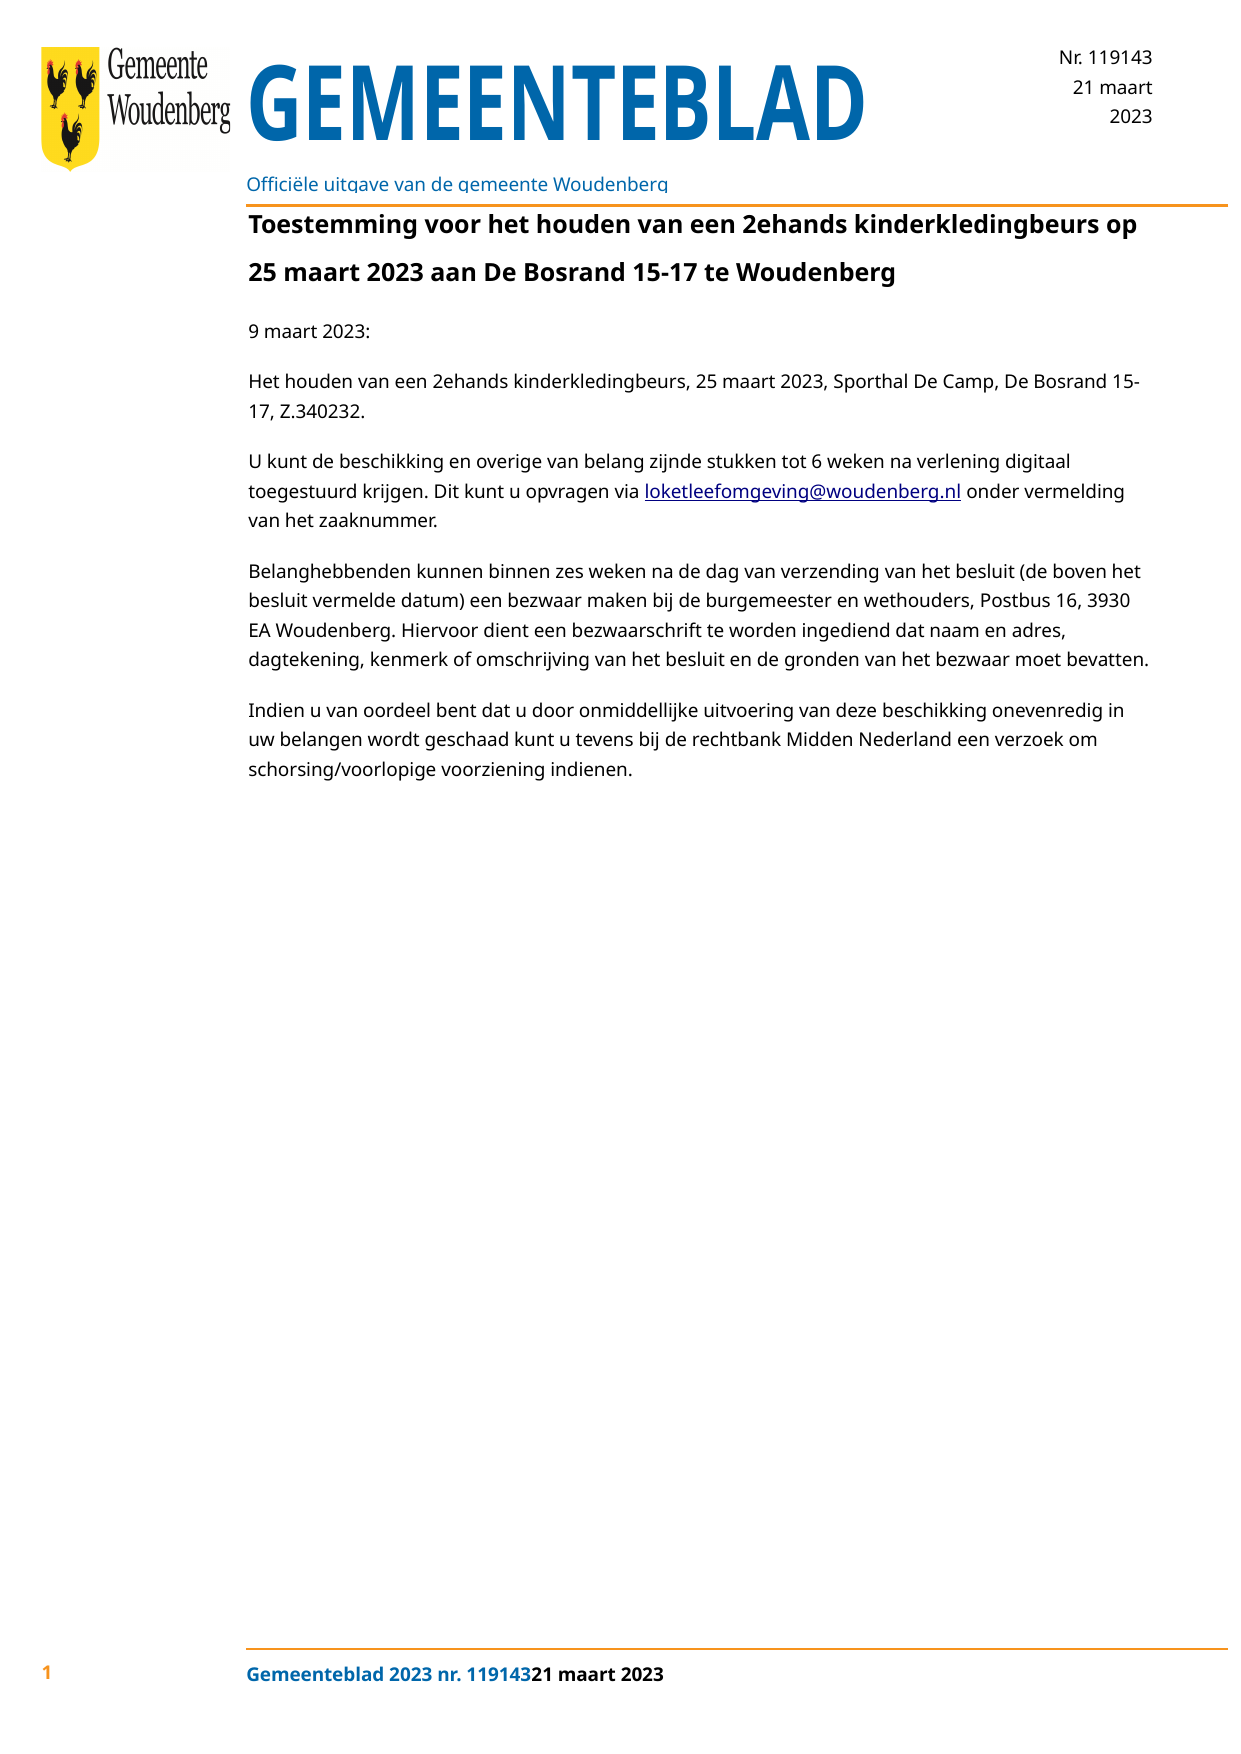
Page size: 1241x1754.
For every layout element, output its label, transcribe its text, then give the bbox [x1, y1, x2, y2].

text Het houden van een 2ehands kinderkledingbeurs, 25 maart 2023, Sporthal De Camp, De Bosrand 15-17, Z.340232. [248, 368, 1152, 424]
text Belanghebbenden kunnen binnen zes weken na de dag van verzending van het besluit (de boven het besluit vermelde datum) een bezwaar maken bij de burgemeester en wethouders, Postbus 16, 3930 EA Woudenberg. Hiervoor dient een bezwaarschrift te worden ingediend dat naam en adres, dagtekening, kenmerk of omschrijving van het besluit en de gronden van het bezwaar moet bevatten. [248, 558, 1152, 672]
text Indien u van oordeel bent dat u door onmiddellijke uitvoering van deze beschikking onevenredig in uw belangen wordt geschaad kunt u tevens bij de rechtbank Midden Nederland een verzoek om schorsing/voorlopige voorziening indienen. [248, 697, 1152, 782]
text U kunt de beschikking en overige van belang zijnde stukken tot 6 weken na verlening digitaal toegestuurd krijgen. Dit kunt u opvragen via loketleefomgeving@woudenberg.nl onder vermelding van het zaaknummer. [248, 448, 1152, 533]
text Toestemming voor het houden van een 2ehands kinderkledingbeurs op 25 maart 2023 aan De Bosrand 15-17 te Woudenberg [248, 207, 1152, 288]
picture [41, 47, 231, 172]
text 9 maart 2023: [248, 318, 1152, 344]
